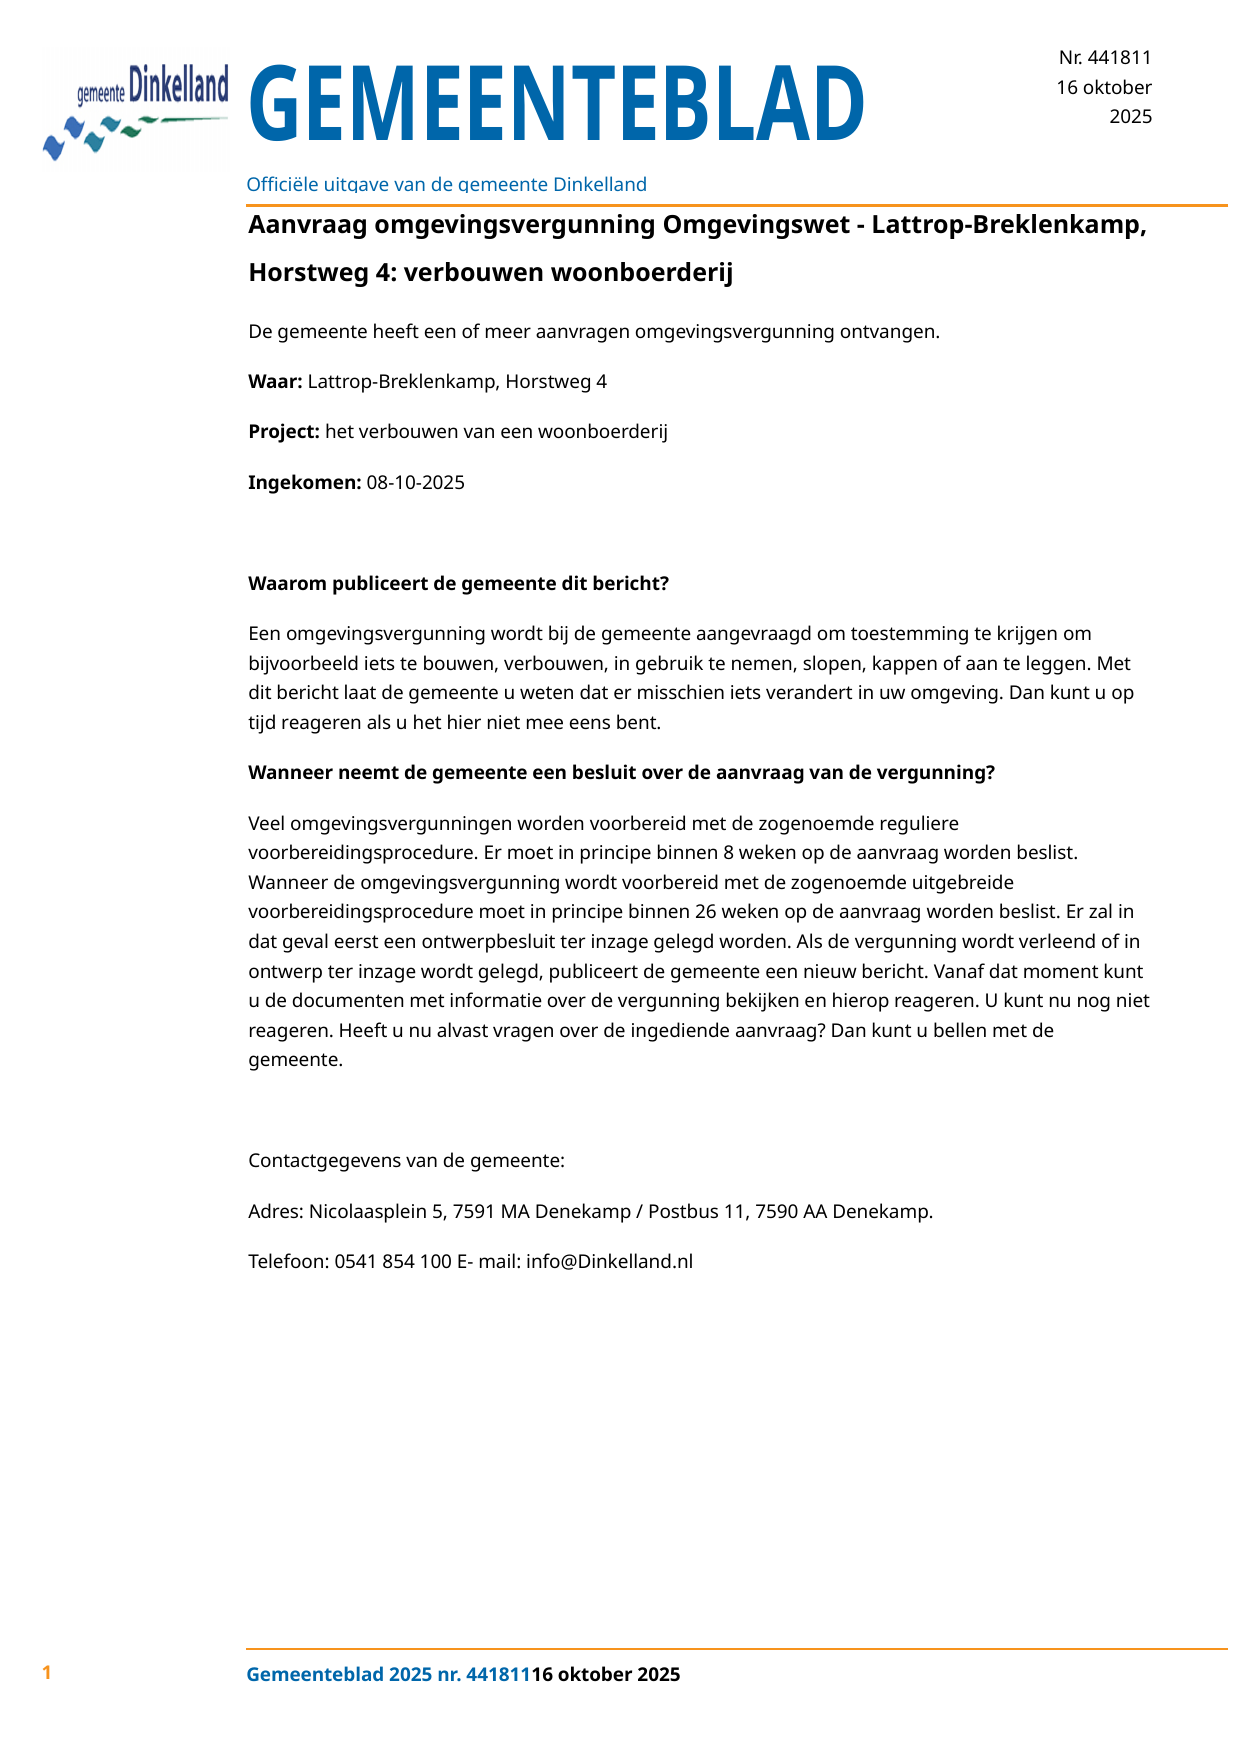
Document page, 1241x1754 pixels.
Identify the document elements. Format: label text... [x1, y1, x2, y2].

text Waarom publiceert de gemeente dit bericht? [248, 570, 1152, 596]
text Adres: Nicolaasplein 5, 7591 MA Denekamp / Postbus 11, 7590 AA Denekamp. [248, 1198, 1152, 1224]
text Project: het verbouwen van een woonboerderij [248, 419, 1152, 444]
text De gemeente heeft een of meer aanvragen omgevingsvergunning ontvangen. [248, 318, 1152, 344]
text Een omgevingsvergunning wordt bij de gemeente aangevraagd om toestemming te krijgen om bijvoorbeeld iets te bouwen, verbouwen, in gebruik te nemen, slopen, kappen of aan te leggen. Met dit bericht laat de gemeente u weten dat er misschien iets verandert in uw omgeving. Dan kunt u op tijd reageren als u het hier niet mee eens bent. [248, 620, 1152, 735]
text Aanvraag omgevingsvergunning Omgevingswet - Lattrop-Breklenkamp, Horstweg 4: verbouwen woonboerderij [248, 207, 1152, 288]
text Wanneer neemt de gemeente een besluit over de aanvraag van de vergunning? [248, 759, 1152, 785]
text Waar: Lattrop-Breklenkamp, Horstweg 4 [248, 368, 1152, 394]
text Telefoon: 0541 854 100 E- mail: info@Dinkelland.nl [248, 1248, 1152, 1274]
text Ingekomen: 08-10-2025 [248, 469, 1152, 495]
text Contactgegevens van de gemeente: [248, 1147, 1152, 1173]
picture [41, 47, 231, 172]
text Veel omgevingsvergunningen worden voorbereid met de zogenoemde reguliere voorbereidingsprocedure. Er moet in principe binnen 8 weken op de aanvraag worden beslist. Wanneer de omgevingsvergunning wordt voorbereid met de zogenoemde uitgebreide voorbereidingsprocedure moet in principe binnen 26 weken op de aanvraag worden beslist. Er zal in dat geval eerst een ontwerpbesluit ter inzage gelegd worden. Als de vergunning wordt verleend of in ontwerp ter inzage wordt gelegd, publiceert de gemeente een nieuw bericht. Vanaf dat moment kunt u de documenten met informatie over de vergunning bekijken en hierop reageren. U kunt nu nog niet reageren. Heeft u nu alvast vragen over de ingediende aanvraag? Dan kunt u bellen met de gemeente. [248, 810, 1152, 1072]
